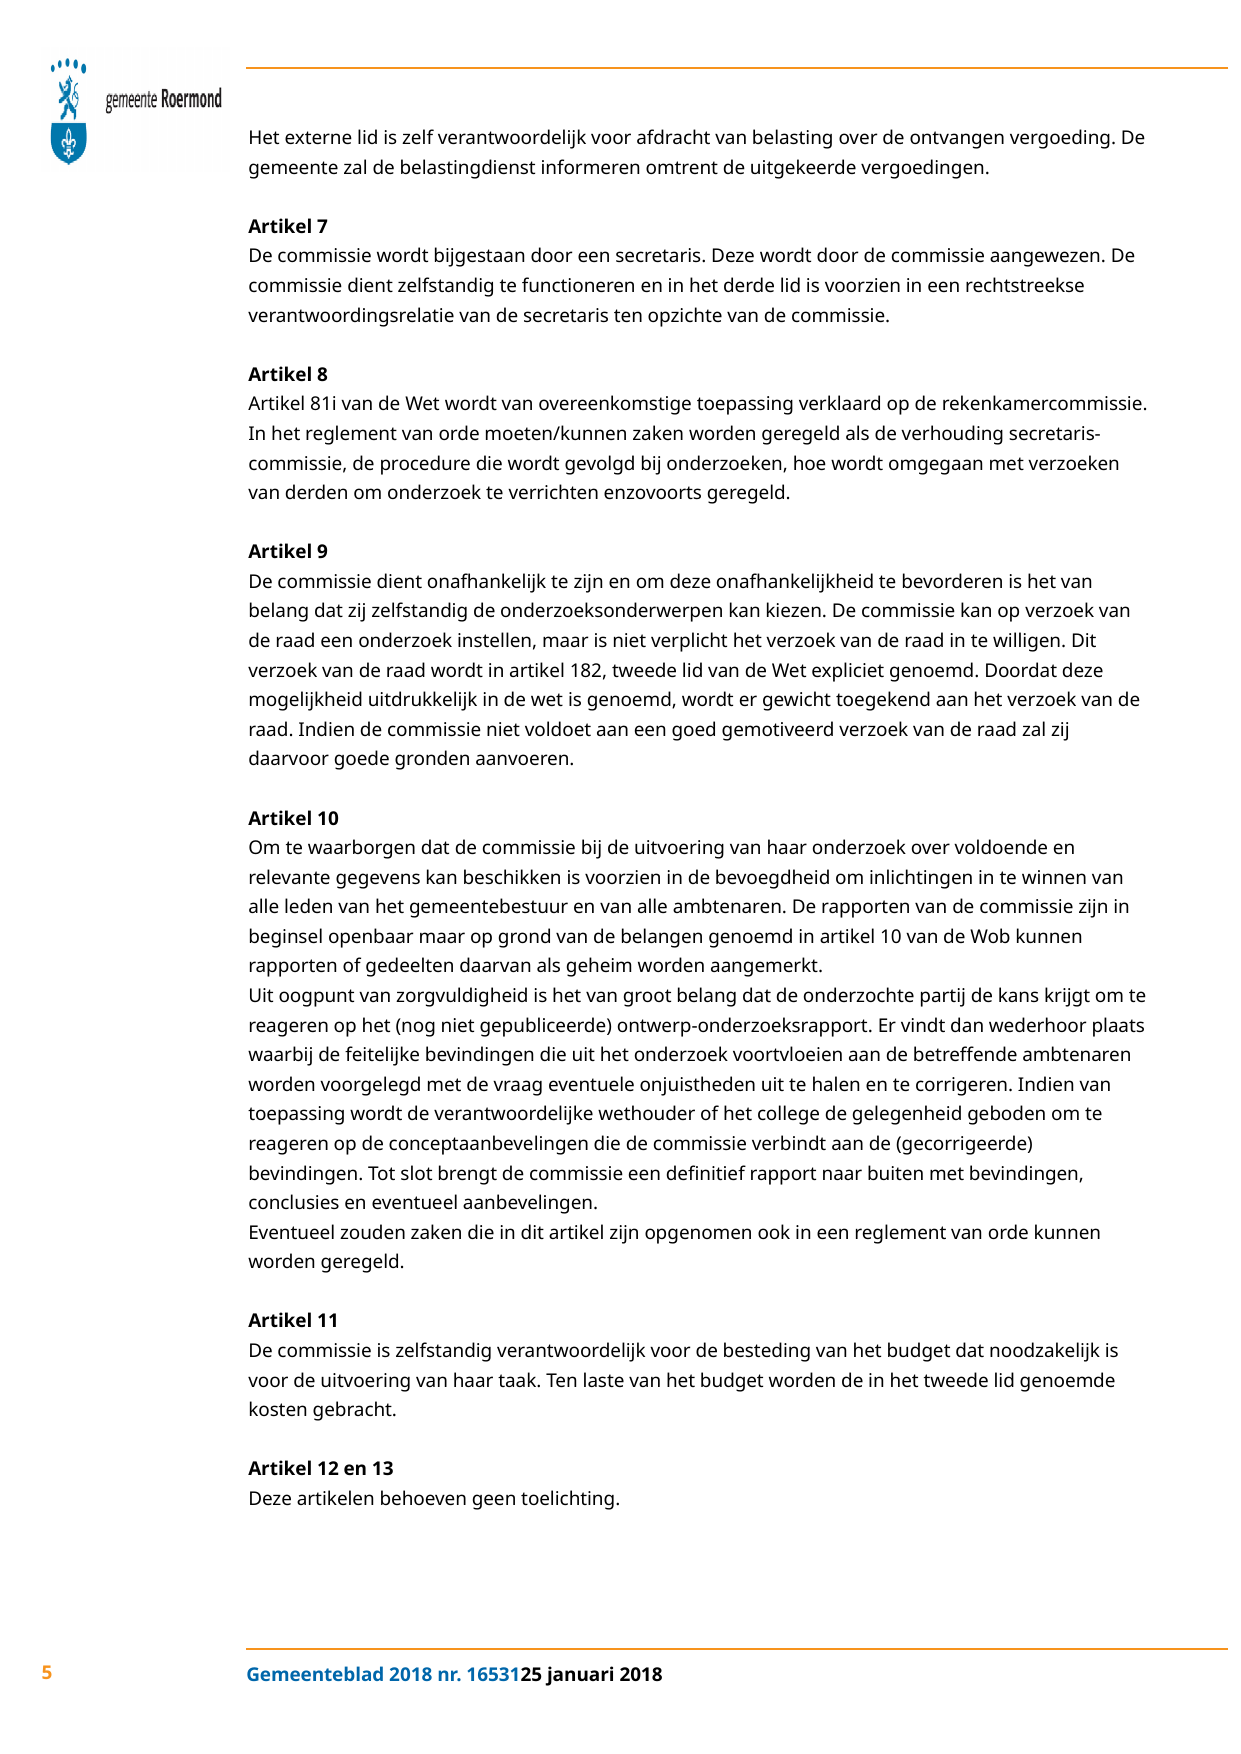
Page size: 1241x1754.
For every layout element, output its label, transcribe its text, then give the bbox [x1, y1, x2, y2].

text De commissie is zelfstandig verantwoordelijk voor de besteding van het budget dat noodzakelijk is voor de uitvoering van haar taak. Ten laste van het budget worden de in het tweede lid genoemde kosten gebracht. [248, 1337, 1152, 1422]
text Artikel 12 en 13 [248, 1456, 1152, 1481]
text Eventueel zouden zaken die in dit artikel zijn opgenomen ook in een reglement van orde kunnen worden geregeld. [248, 1219, 1152, 1274]
text Artikel 8 [248, 361, 1152, 387]
text Het externe lid is zelf verantwoordelijk voor afdracht van belasting over de ontvangen vergoeding. De gemeente zal de belastingdienst informeren omtrent de uitgekeerde vergoedingen. [248, 124, 1152, 180]
text De commissie wordt bijgestaan door een secretaris. Deze wordt door de commissie aangewezen. De commissie dient zelfstandig te functioneren en in het derde lid is voorzien in een rechtstreekse verantwoordingsrelatie van de secretaris ten opzichte van de commissie. [248, 243, 1152, 328]
text Deze artikelen behoeven geen toelichting. [248, 1485, 1152, 1511]
text Om te waarborgen dat de commissie bij de uitvoering van haar onderzoek over voldoende en relevante gegevens kan beschikken is voorzien in de bevoegdheid om inlichtingen in te winnen van alle leden van het gemeentebestuur en van alle ambtenaren. De rapporten van de commissie zijn in beginsel openbaar maar op grond van de belangen genoemd in artikel 10 van de Wob kunnen rapporten of gedeelten daarvan als geheim worden aangemerkt. [248, 834, 1152, 978]
text De commissie dient onafhankelijk te zijn en om deze onafhankelijkheid te bevorderen is het van belang dat zij zelfstandig de onderzoeksonderwerpen kan kiezen. De commissie kan op verzoek van de raad een onderzoek instellen, maar is niet verplicht het verzoek van de raad in te willigen. Dit verzoek van de raad wordt in artikel 182, tweede lid van de Wet expliciet genoemd. Doordat deze mogelijkheid uitdrukkelijk in de wet is genoemd, wordt er gewicht toegekend aan het verzoek van de raad. Indien de commissie niet voldoet aan een goed gemotiveerd verzoek van de raad zal zij daarvoor goede gronden aanvoeren. [248, 568, 1152, 771]
text Artikel 7 [248, 213, 1152, 239]
picture [41, 47, 231, 172]
text Artikel 9 [248, 538, 1152, 564]
text Uit oogpunt van zorgvuldigheid is het van groot belang dat de onderzochte partij de kans krijgt om te reageren op het (nog niet gepubliceerde) ontwerp-onderzoeksrapport. Er vindt dan wederhoor plaats waarbij de feitelijke bevindingen die uit het onderzoek voortvloeien aan de betreffende ambtenaren worden voorgelegd met de vraag eventuele onjuistheden uit te halen en te corrigeren. Indien van toepassing wordt de verantwoordelijke wethouder of het college de gelegenheid geboden om te reageren op de conceptaanbevelingen die de commissie verbindt aan de (gecorrigeerde) bevindingen. Tot slot brengt de commissie een definitief rapport naar buiten met bevindingen, conclusies en eventueel aanbevelingen. [248, 982, 1152, 1215]
text Artikel 10 [248, 805, 1152, 831]
text Artikel 11 [248, 1308, 1152, 1333]
text Artikel 81i van de Wet wordt van overeenkomstige toepassing verklaard op de rekenkamercommissie. In het reglement van orde moeten/kunnen zaken worden geregeld als de verhouding secretaris-commissie, de procedure die wordt gevolgd bij onderzoeken, hoe wordt omgegaan met verzoeken van derden om onderzoek te verrichten enzovoorts geregeld. [248, 391, 1152, 505]
